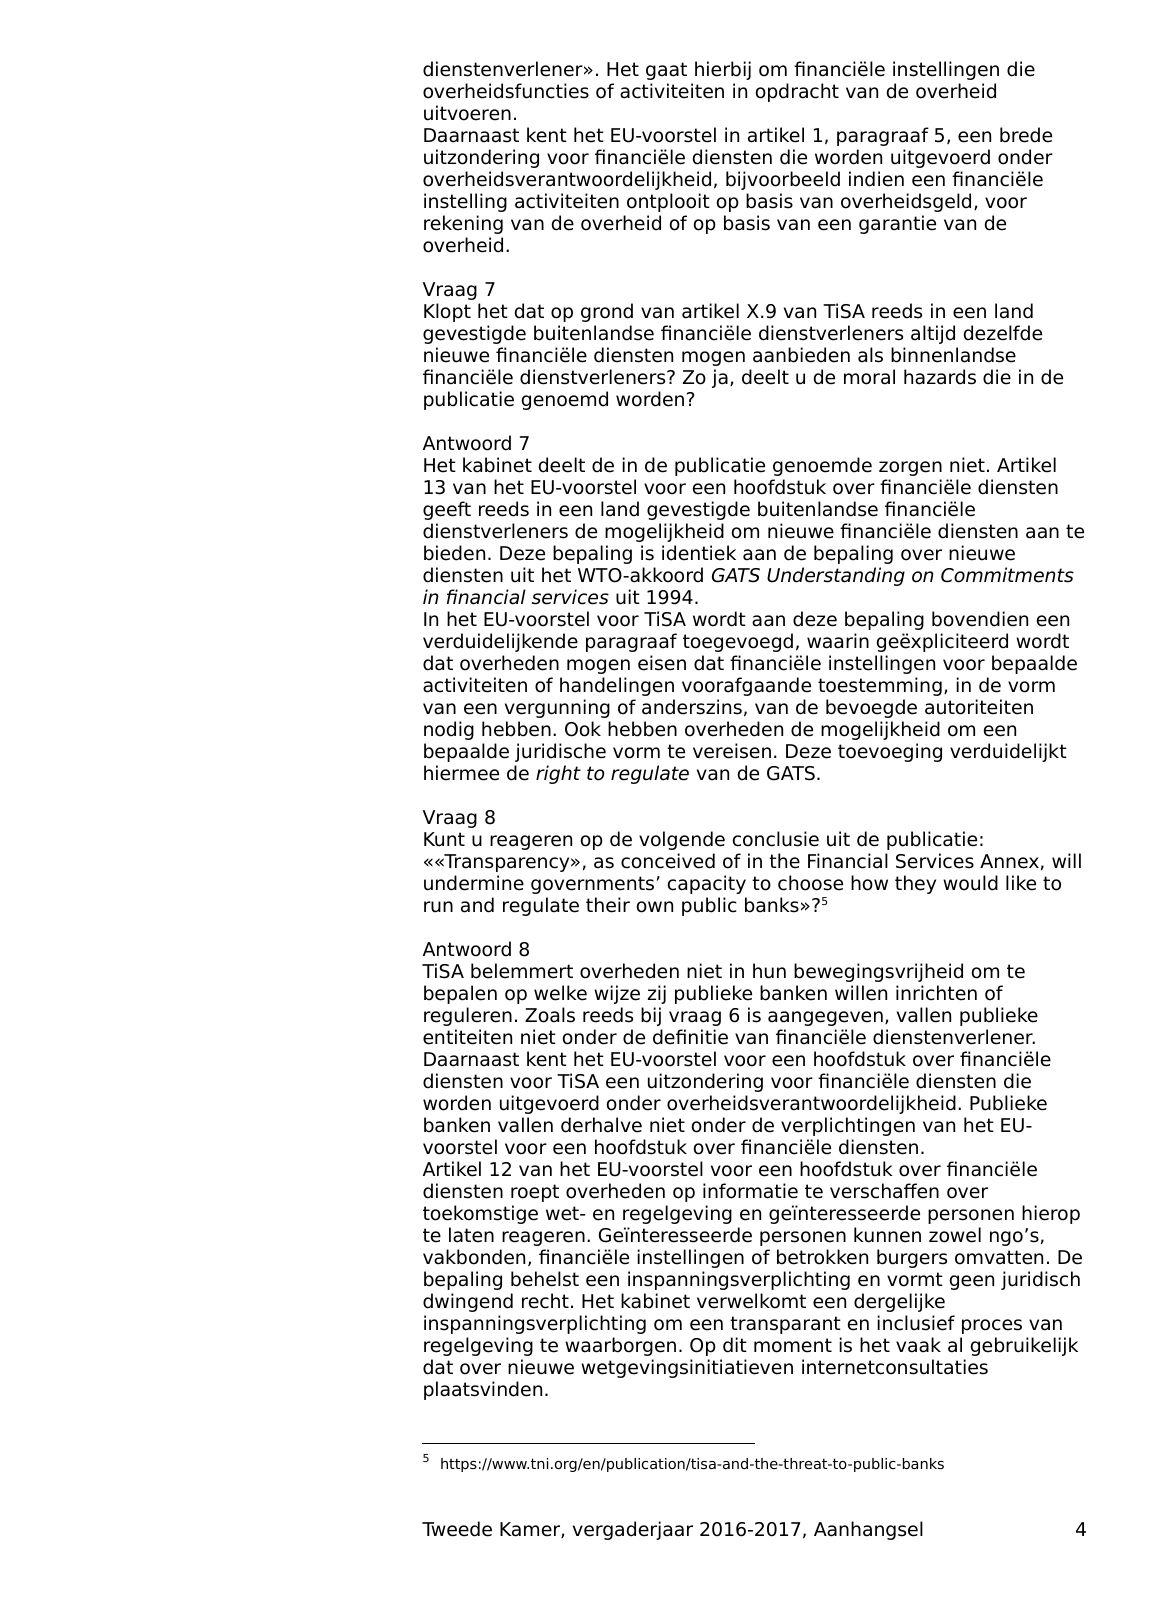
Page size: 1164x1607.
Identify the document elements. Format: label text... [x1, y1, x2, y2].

text https://www.tni.org/en/publication/tisa-and-the-threat-to-public-banks [422, 1452, 1087, 1474]
text Antwoord 7 [422, 433, 1087, 455]
text dienstenverlener». Het gaat hierbij om financiële instellingen die overheidsfuncties of activiteiten in opdracht van de overheid uitvoeren. [422, 59, 1087, 125]
text Kunt u reageren op de volgende conclusie uit de publicatie: ««Transparency», as conceived of in the Financial Services Annex, will undermine governments’ capacity to choose how they would like to run and regulate their own public banks»? [422, 829, 1087, 917]
text In het EU-voorstel voor TiSA wordt aan deze bepaling bovendien een verduidelijkende paragraaf toegevoegd, waarin geëxpliciteerd wordt dat overheden mogen eisen dat financiële instellingen voor bepaalde activiteiten of handelingen voorafgaande toestemming, in de vorm van een vergunning of anderszins, van de bevoegde autoriteiten nodig hebben. Ook hebben overheden de mogelijkheid om een bepaalde juridische vorm te vereisen. Deze toevoeging verduidelijkt hiermee de right to regulate van de GATS. [422, 609, 1087, 785]
text Artikel 12 van het EU-voorstel voor een hoofdstuk over financiële diensten roept overheden op informatie te verschaffen over toekomstige wet- en regelgeving en geïnteresseerde personen hierop te laten reageren. Geïnteresseerde personen kunnen zowel ngo’s, vakbonden, financiële instellingen of betrokken burgers omvatten. De bepaling behelst een inspanningsverplichting en vormt geen juridisch dwingend recht. Het kabinet verwelkomt een dergelijke inspanningsverplichting om een transparant en inclusief proces van regelgeving te waarborgen. Op dit moment is het vaak al gebruikelijk dat over nieuwe wetgevingsinitiatieven internetconsultaties plaatsvinden. [422, 1159, 1087, 1401]
text Klopt het dat op grond van artikel X.9 van TiSA reeds in een land gevestigde buitenlandse financiële dienstverleners altijd dezelfde nieuwe financiële diensten mogen aanbieden als binnenlandse financiële dienstverleners? Zo ja, deelt u de moral hazards die in de publicatie genoemd worden? [422, 301, 1087, 411]
text Vraag 8 [422, 807, 1087, 829]
text Daarnaast kent het EU-voorstel in artikel 1, paragraaf 5, een brede uitzondering voor financiële diensten die worden uitgevoerd onder overheidsverantwoordelijkheid, bijvoorbeeld indien een financiële instelling activiteiten ontplooit op basis van overheidsgeld, voor rekening van de overheid of op basis van een garantie van de overheid. [422, 125, 1087, 257]
text Vraag 7 [422, 279, 1087, 301]
text TiSA belemmert overheden niet in hun bewegingsvrijheid om te bepalen op welke wijze zij publieke banken willen inrichten of reguleren. Zoals reeds bij vraag 6 is aangegeven, vallen publieke entiteiten niet onder de definitie van financiële dienstenverlener. Daarnaast kent het EU-voorstel voor een hoofdstuk over financiële diensten voor TiSA een uitzondering voor financiële diensten die worden uitgevoerd onder overheidsverantwoordelijkheid. Publieke banken vallen derhalve niet onder de verplichtingen van het EU-voorstel voor een hoofdstuk over financiële diensten. [422, 961, 1087, 1159]
text Antwoord 8 [422, 939, 1087, 961]
text Het kabinet deelt de in de publicatie genoemde zorgen niet. Artikel 13 van het EU-voorstel voor een hoofdstuk over financiële diensten geeft reeds in een land gevestigde buitenlandse financiële dienstverleners de mogelijkheid om nieuwe financiële diensten aan te bieden. Deze bepaling is identiek aan de bepaling over nieuwe diensten uit het WTO-akkoord GATS Understanding on Commitments in financial services uit 1994. [422, 455, 1087, 609]
